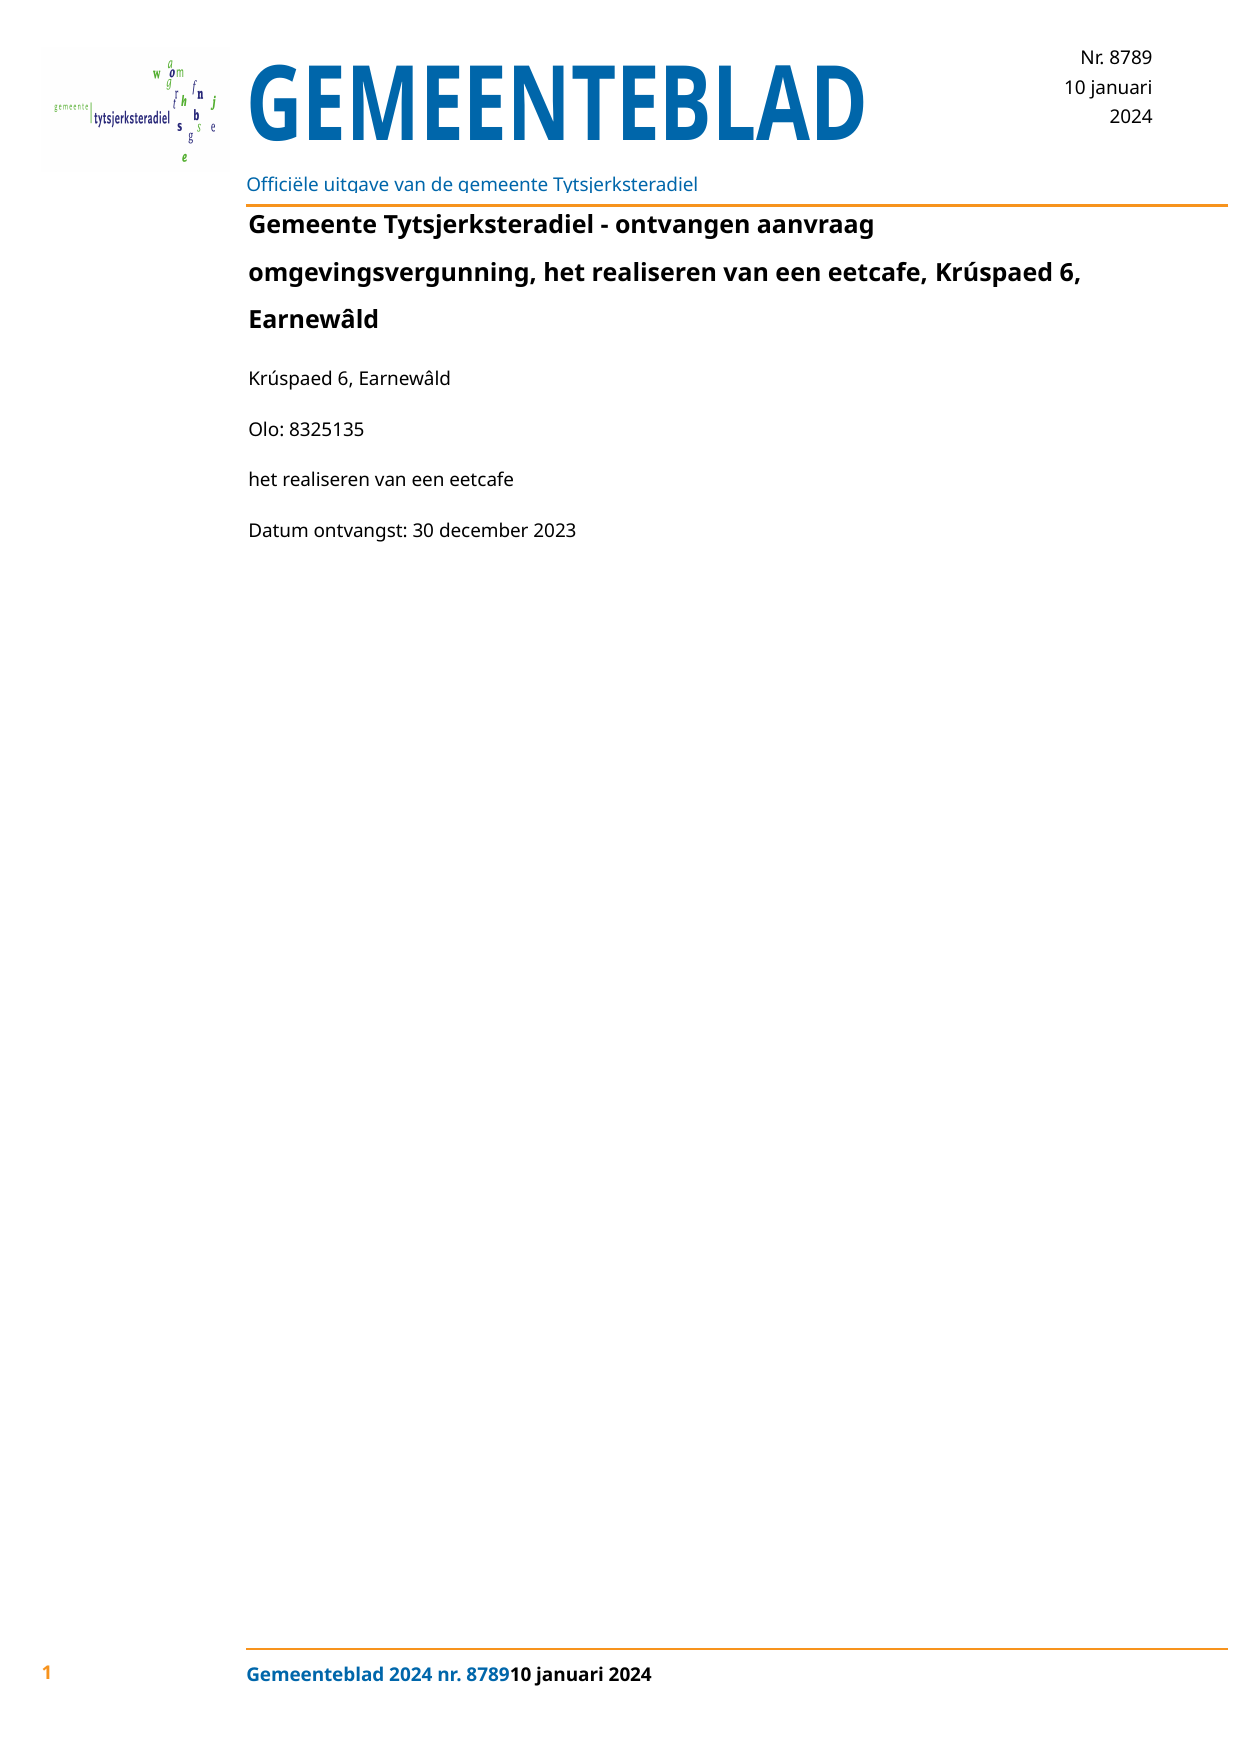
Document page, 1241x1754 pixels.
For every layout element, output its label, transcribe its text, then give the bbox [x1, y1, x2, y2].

text Datum ontvangst: 30 december 2023 [248, 517, 1152, 542]
text Krúspaed 6, Earnewâld [248, 366, 1152, 391]
picture [41, 47, 231, 172]
text Gemeente Tytsjerksteradiel - ontvangen aanvraag omgevingsvergunning, het realiseren van een eetcafe, Krúspaed 6, Earnewâld [248, 207, 1152, 336]
text het realiseren van een eetcafe [248, 466, 1152, 492]
text Olo: 8325135 [248, 416, 1152, 442]
